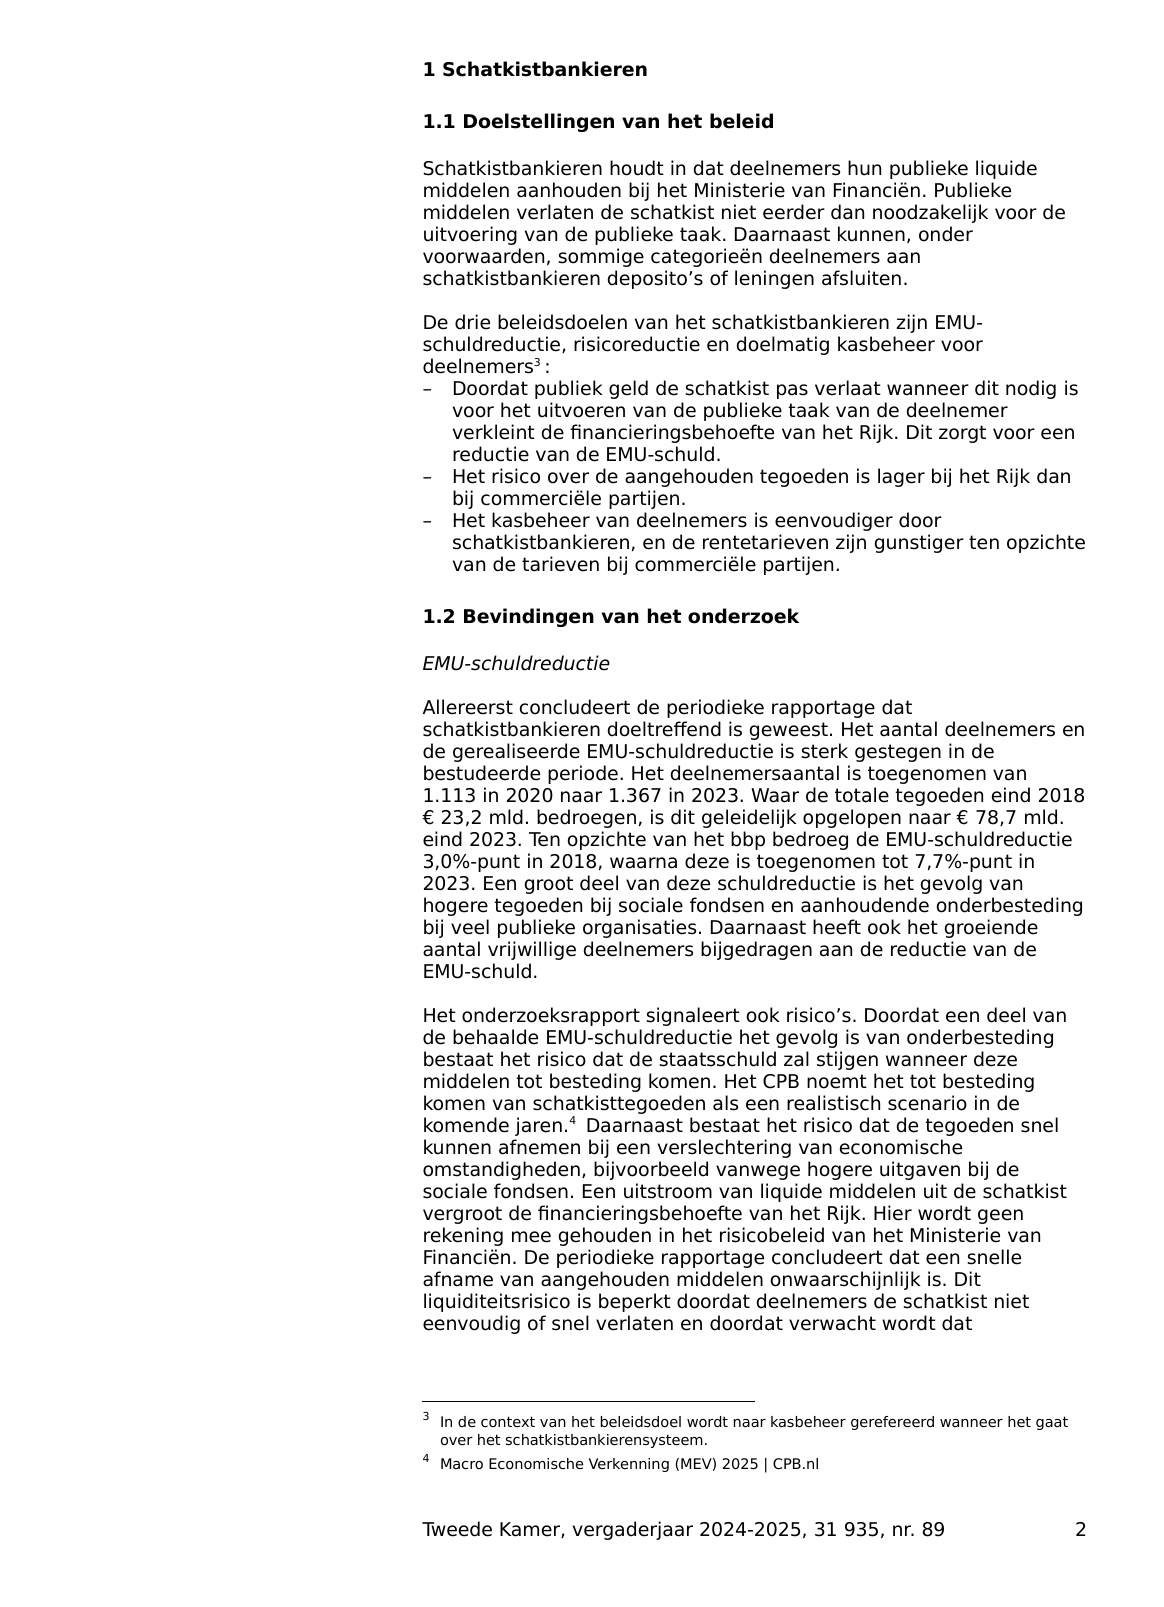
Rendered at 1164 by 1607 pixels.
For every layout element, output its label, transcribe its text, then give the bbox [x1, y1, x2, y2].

subtitle 1.2 Bevindingen van het onderzoek [422, 606, 1087, 628]
text Schatkistbankieren houdt in dat deelnemers hun publieke liquide middelen aanhouden bij het Ministerie van Financiën. Publieke middelen verlaten de schatkist niet eerder dan noodzakelijk voor de uitvoering van de publieke taak. Daarnaast kunnen, onder voorwaarden, sommige categorieën deelnemers aan schatkistbankieren deposito’s of leningen afsluiten. [422, 158, 1087, 290]
text – Doordat publiek geld de schatkist pas verlaat wanneer dit nodig is voor het uitvoeren van de publieke taak van de deelnemer verkleint de financieringsbehoefte van het Rijk. Dit zorgt voor een reductie van de EMU-schuld. [422, 378, 1087, 466]
subtitle 1 Schatkistbankieren [422, 59, 1087, 81]
text – Het risico over de aangehouden tegoeden is lager bij het Rijk dan bij commerciële partijen. [422, 466, 1087, 510]
subtitle 1.1 Doelstellingen van het beleid [422, 111, 1087, 133]
text Macro Economische Verkenning (MEV) 2025 | CPB.nl [422, 1452, 1087, 1474]
subtitle EMU-schuldreductie [422, 653, 1087, 675]
text In de context van het beleidsdoel wordt naar kasbeheer gerefereerd wanneer het gaat over het schatkistbankierensysteem. [422, 1410, 1087, 1449]
text De drie beleidsdoelen van het schatkistbankieren zijn EMU-schuldreductie, risicoreductie en doelmatig kasbeheer voor deelnemers: [422, 312, 1087, 378]
text Allereerst concludeert de periodieke rapportage dat schatkistbankieren doeltreffend is geweest. Het aantal deelnemers en de gerealiseerde EMU-schuldreductie is sterk gestegen in de bestudeerde periode. Het deelnemersaantal is toegenomen van 1.113 in 2020 naar 1.367 in 2023. Waar de totale tegoeden eind 2018 € 23,2 mld. bedroegen, is dit geleidelijk opgelopen naar € 78,7 mld. eind 2023. Ten opzichte van het bbp bedroeg de EMU-schuldreductie 3,0%-punt in 2018, waarna deze is toegenomen tot 7,7%-punt in 2023. Een groot deel van deze schuldreductie is het gevolg van hogere tegoeden bij sociale fondsen en aanhoudende onderbesteding bij veel publieke organisaties. Daarnaast heeft ook het groeiende aantal vrijwillige deelnemers bijgedragen aan de reductie van de EMU-schuld. [422, 697, 1087, 983]
text – Het kasbeheer van deelnemers is eenvoudiger door schatkistbankieren, en de rentetarieven zijn gunstiger ten opzichte van de tarieven bij commerciële partijen. [422, 510, 1087, 576]
text Het onderzoeksrapport signaleert ook risico’s. Doordat een deel van de behaalde EMU-schuldreductie het gevolg is van onderbesteding bestaat het risico dat de staatsschuld zal stijgen wanneer deze middelen tot besteding komen. Het CPB noemt het tot besteding komen van schatkisttegoeden als een realistisch scenario in de komende jaren. Daarnaast bestaat het risico dat de tegoeden snel kunnen afnemen bij een verslechtering van economische omstandigheden, bijvoorbeeld vanwege hogere uitgaven bij de sociale fondsen. Een uitstroom van liquide middelen uit de schatkist vergroot de financieringsbehoefte van het Rijk. Hier wordt geen rekening mee gehouden in het risicobeleid van het Ministerie van Financiën. De periodieke rapportage concludeert dat een snelle afname van aangehouden middelen onwaarschijnlijk is. Dit liquiditeitsrisico is beperkt doordat deelnemers de schatkist niet eenvoudig of snel verlaten en doordat verwacht wordt dat [422, 1005, 1087, 1334]
